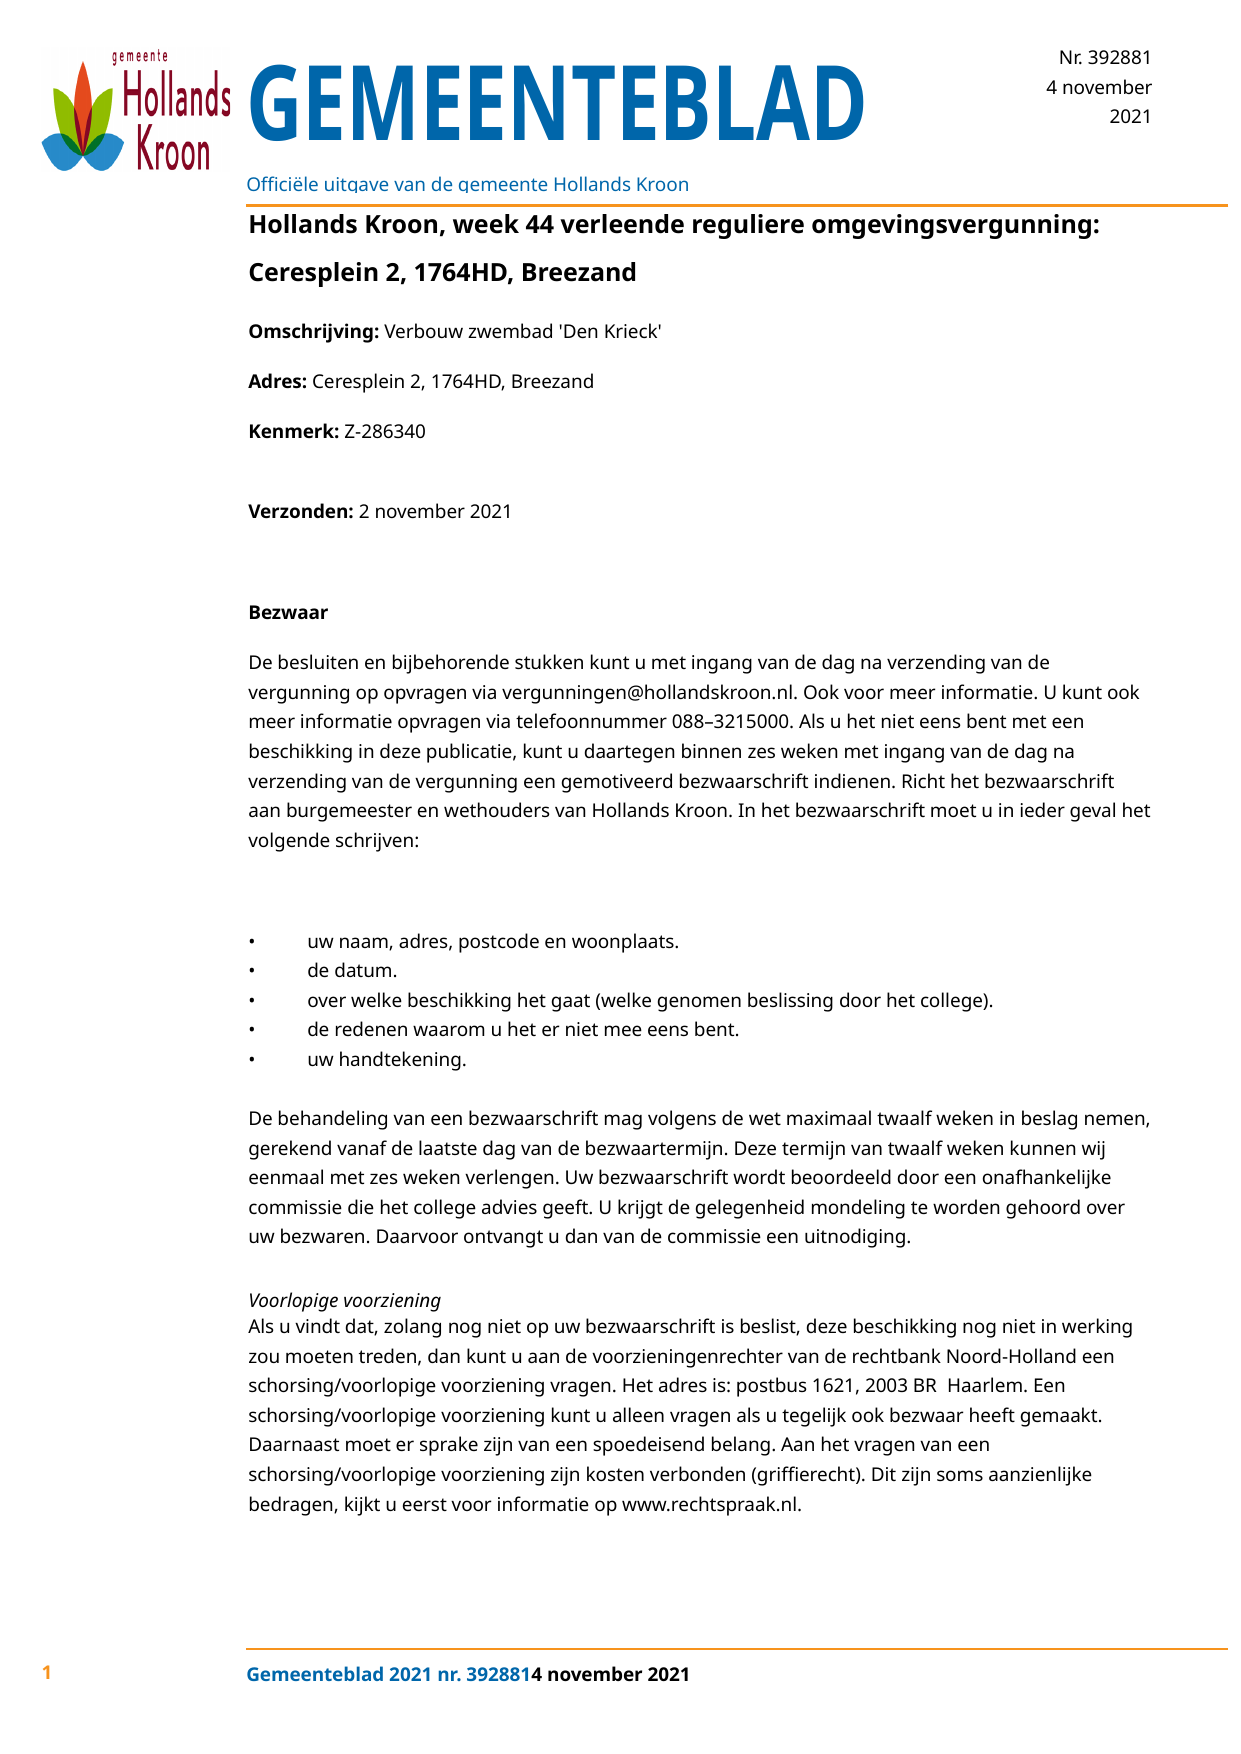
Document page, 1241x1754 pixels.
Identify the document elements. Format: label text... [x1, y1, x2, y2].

text Adres: Ceresplein 2, 1764HD, Breezand [248, 368, 1152, 394]
text Hollands Kroon, week 44 verleende reguliere omgevingsvergunning: Ceresplein 2, 1764HD, Breezand [248, 207, 1152, 288]
list de redenen waarom u het er niet mee eens bent. [248, 1017, 1152, 1042]
text Voorlopige voorziening [248, 1288, 1152, 1313]
text De behandeling van een bezwaarschrift mag volgens de wet maximaal twaalf weken in beslag nemen, gerekend vanaf de laatste dag van de bezwaartermijn. Deze termijn van twaalf weken kunnen wij eenmaal met zes weken verlengen. Uw bezwaarschrift wordt beoordeeld door een onafhankelijke commissie die het college advies geeft. U krijgt de gelegenheid mondeling te worden gehoord over uw bezwaren. Daarvoor ontvangt u dan van de commissie een uitnodiging. [248, 1105, 1152, 1249]
table_header [248, 469, 700, 495]
list uw handtekening. [248, 1046, 1152, 1072]
text Bezwaar [248, 599, 1152, 625]
text Verzonden: 2 november 2021 [248, 498, 1152, 524]
text De besluiten en bijbehorende stukken kunt u met ingang van de dag na verzending van de vergunning op opvragen via vergunningen@hollandskroon.nl. Ook voor meer informatie. U kunt ook meer informatie opvragen via telefoonnummer 088–3215000. Als u het niet eens bent met een beschikking in deze publicatie, kunt u daartegen binnen zes weken met ingang van de dag na verzending van de vergunning een gemotiveerd bezwaarschrift indienen. Richt het bezwaarschrift aan burgemeester en wethouders van Hollands Kroon. In het bezwaarschrift moet u in ieder geval het volgende schrijven: [248, 649, 1152, 853]
table_header [700, 469, 1152, 495]
text Als u vindt dat, zolang nog niet op uw bezwaarschrift is beslist, deze beschikking nog niet in werking zou moeten treden, dan kunt u aan de voorzieningenrechter van de rechtbank Noord-Holland een schorsing/voorlopige voorziening vragen. Het adres is: postbus 1621, 2003 BR Haarlem. Een schorsing/voorlopige voorziening kunt u alleen vragen als u tegelijk ook bezwaar heeft gemaakt. Daarnaast moet er sprake zijn van een spoedeisend belang. Aan het vragen van een schorsing/voorlopige voorziening zijn kosten verbonden (griffierecht). Dit zijn soms aanzienlijke bedragen, kijkt u eerst voor informatie op www.rechtspraak.nl. [248, 1313, 1152, 1517]
picture [41, 47, 231, 172]
text Kenmerk: Z-286340 [248, 419, 1152, 444]
list de datum. [248, 957, 1152, 983]
list uw naam, adres, postcode en woonplaats. [248, 928, 1152, 953]
list over welke beschikking het gaat (welke genomen beslissing door het college). [248, 987, 1152, 1013]
text Omschrijving: Verbouw zwembad 'Den Krieck' [248, 318, 1152, 344]
